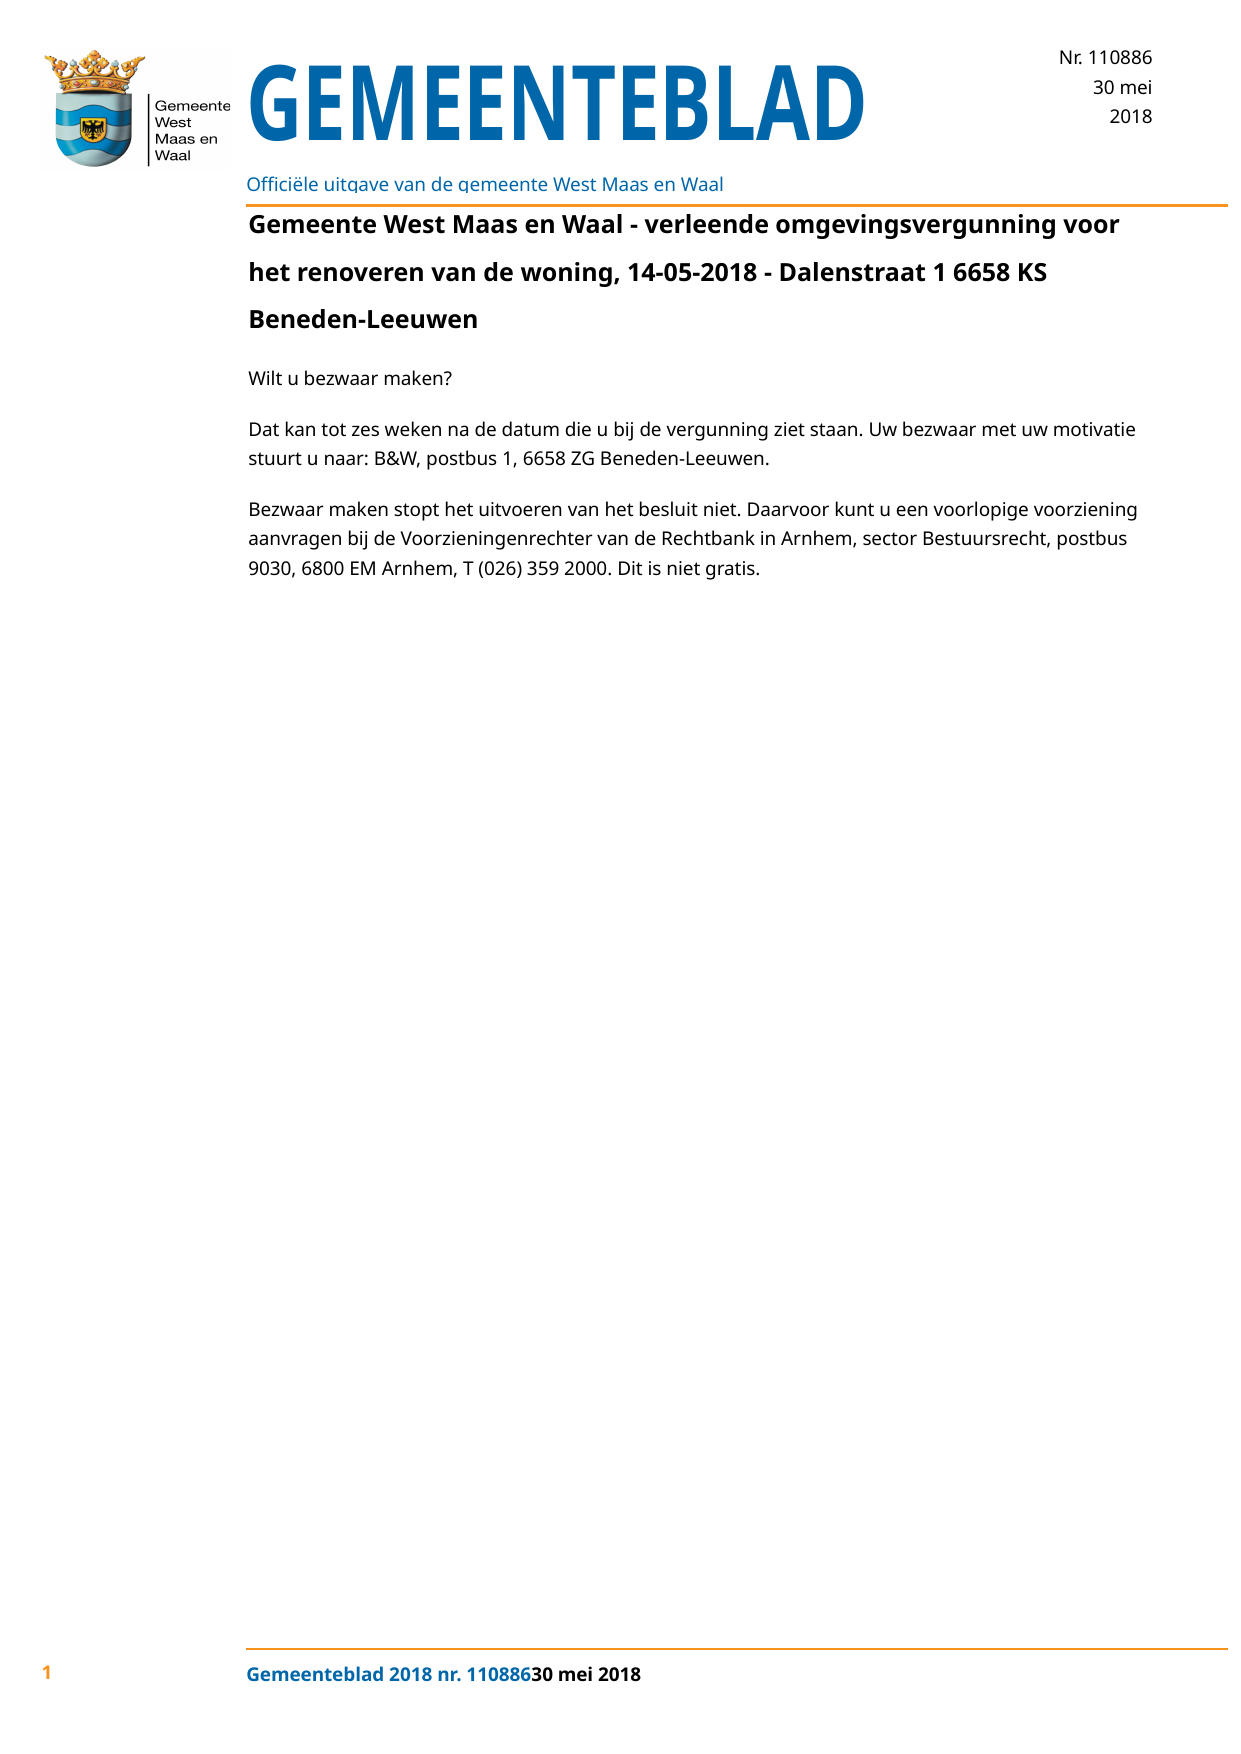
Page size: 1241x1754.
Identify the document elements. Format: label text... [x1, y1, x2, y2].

text Wilt u bezwaar maken? [248, 366, 1152, 391]
text Dat kan tot zes weken na de datum die u bij de vergunning ziet staan. Uw bezwaar met uw motivatie stuurt u naar: B&W, postbus 1, 6658 ZG Beneden-Leeuwen. [248, 416, 1152, 471]
text Bezwaar maken stopt het uitvoeren van het besluit niet. Daarvoor kunt u een voorlopige voorziening aanvragen bij de Voorzieningenrechter van de Rechtbank in Arnhem, sector Bestuursrecht, postbus 9030, 6800 EM Arnhem, T (026) 359 2000. Dit is niet gratis. [248, 496, 1152, 581]
picture [41, 47, 231, 172]
text Gemeente West Maas en Waal - verleende omgevingsvergunning voor het renoveren van de woning, 14-05-2018 - Dalenstraat 1 6658 KS Beneden-Leeuwen [248, 207, 1152, 336]
